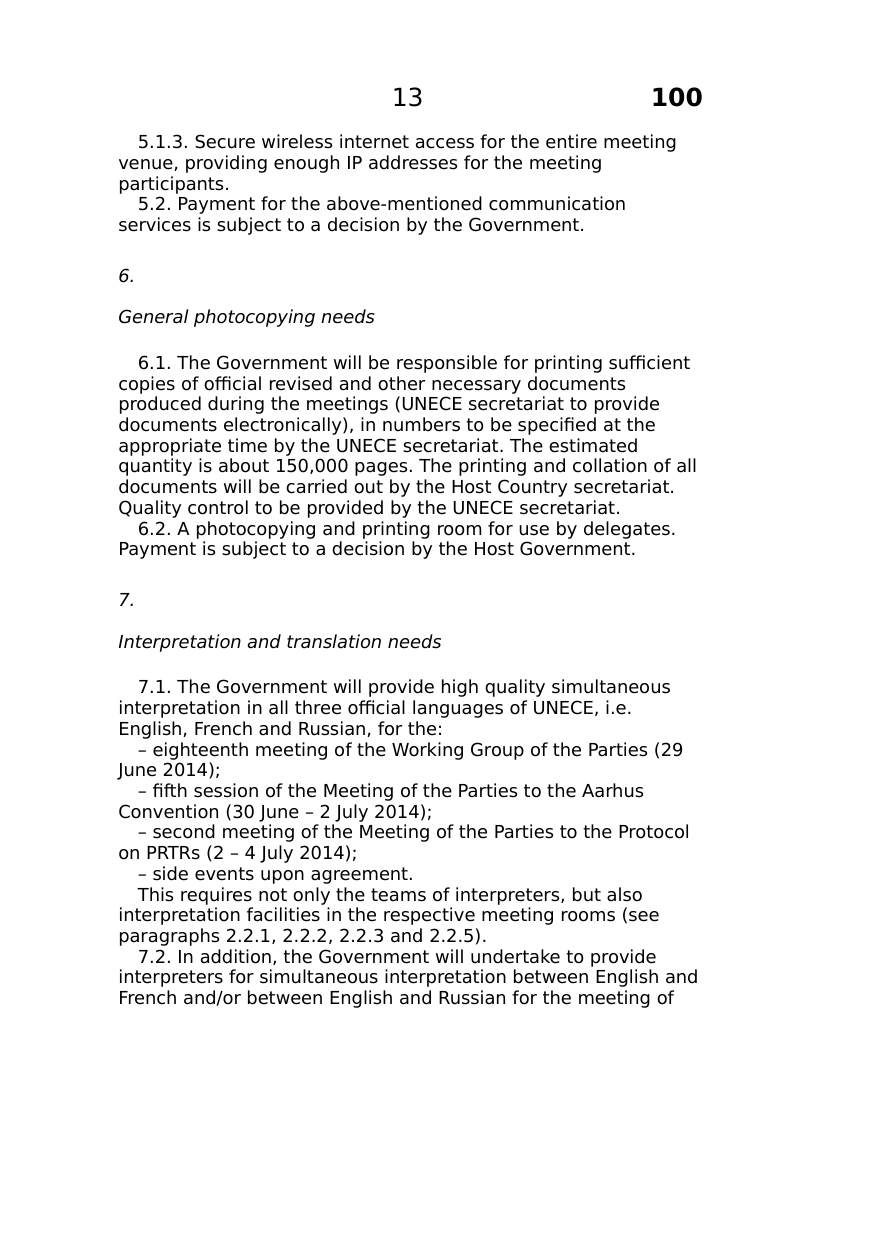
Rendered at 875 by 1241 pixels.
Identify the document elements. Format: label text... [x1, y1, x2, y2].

text 5.2. Payment for the above-mentioned communication services is subject to a decision by the Government. [118, 194, 703, 236]
text – fifth session of the Meeting of the Parties to the Aarhus Convention (30 June – 2 July 2014); [118, 781, 703, 822]
text – eighteenth meeting of the Working Group of the Parties (29 June 2014); [118, 739, 703, 781]
text 6.2. A photocopying and printing room for use by delegates. Payment is subject to a decision by the Host Government. [118, 518, 703, 560]
text – side events upon agreement. [118, 864, 703, 884]
text – second meeting of the Meeting of the Parties to the Protocol on PRTRs (2 – 4 July 2014); [118, 822, 703, 864]
subtitle 7. Interpretation and translation needs [118, 590, 703, 652]
text This requires not only the teams of interpreters, but also interpretation facilities in the respective meeting rooms (see paragraphs 2.2.1, 2.2.2, 2.2.3 and 2.2.5). [118, 884, 703, 947]
text 6.1. The Government will be responsible for printing sufficient copies of official revised and other necessary documents produced during the meetings (UNECE secretariat to provide documents electronically), in numbers to be specified at the appropriate time by the UNECE secretariat. The estimated quantity is about 150,000 pages. The printing and collation of all documents will be carried out by the Host Country secretariat. Quality control to be provided by the UNECE secretariat. [118, 353, 703, 518]
text 5.1.3. Secure wireless internet access for the entire meeting venue, providing enough IP addresses for the meeting participants. [118, 132, 703, 194]
text 7.2. In addition, the Government will undertake to provide interpreters for simultaneous interpretation between English and French and/or between English and Russian for the meeting of [118, 947, 703, 1009]
subtitle 6. General photocopying needs [118, 266, 703, 328]
text 7.1. The Government will provide high quality simultaneous interpretation in all three official languages of UNECE, i.e. English, French and Russian, for the: [118, 677, 703, 739]
